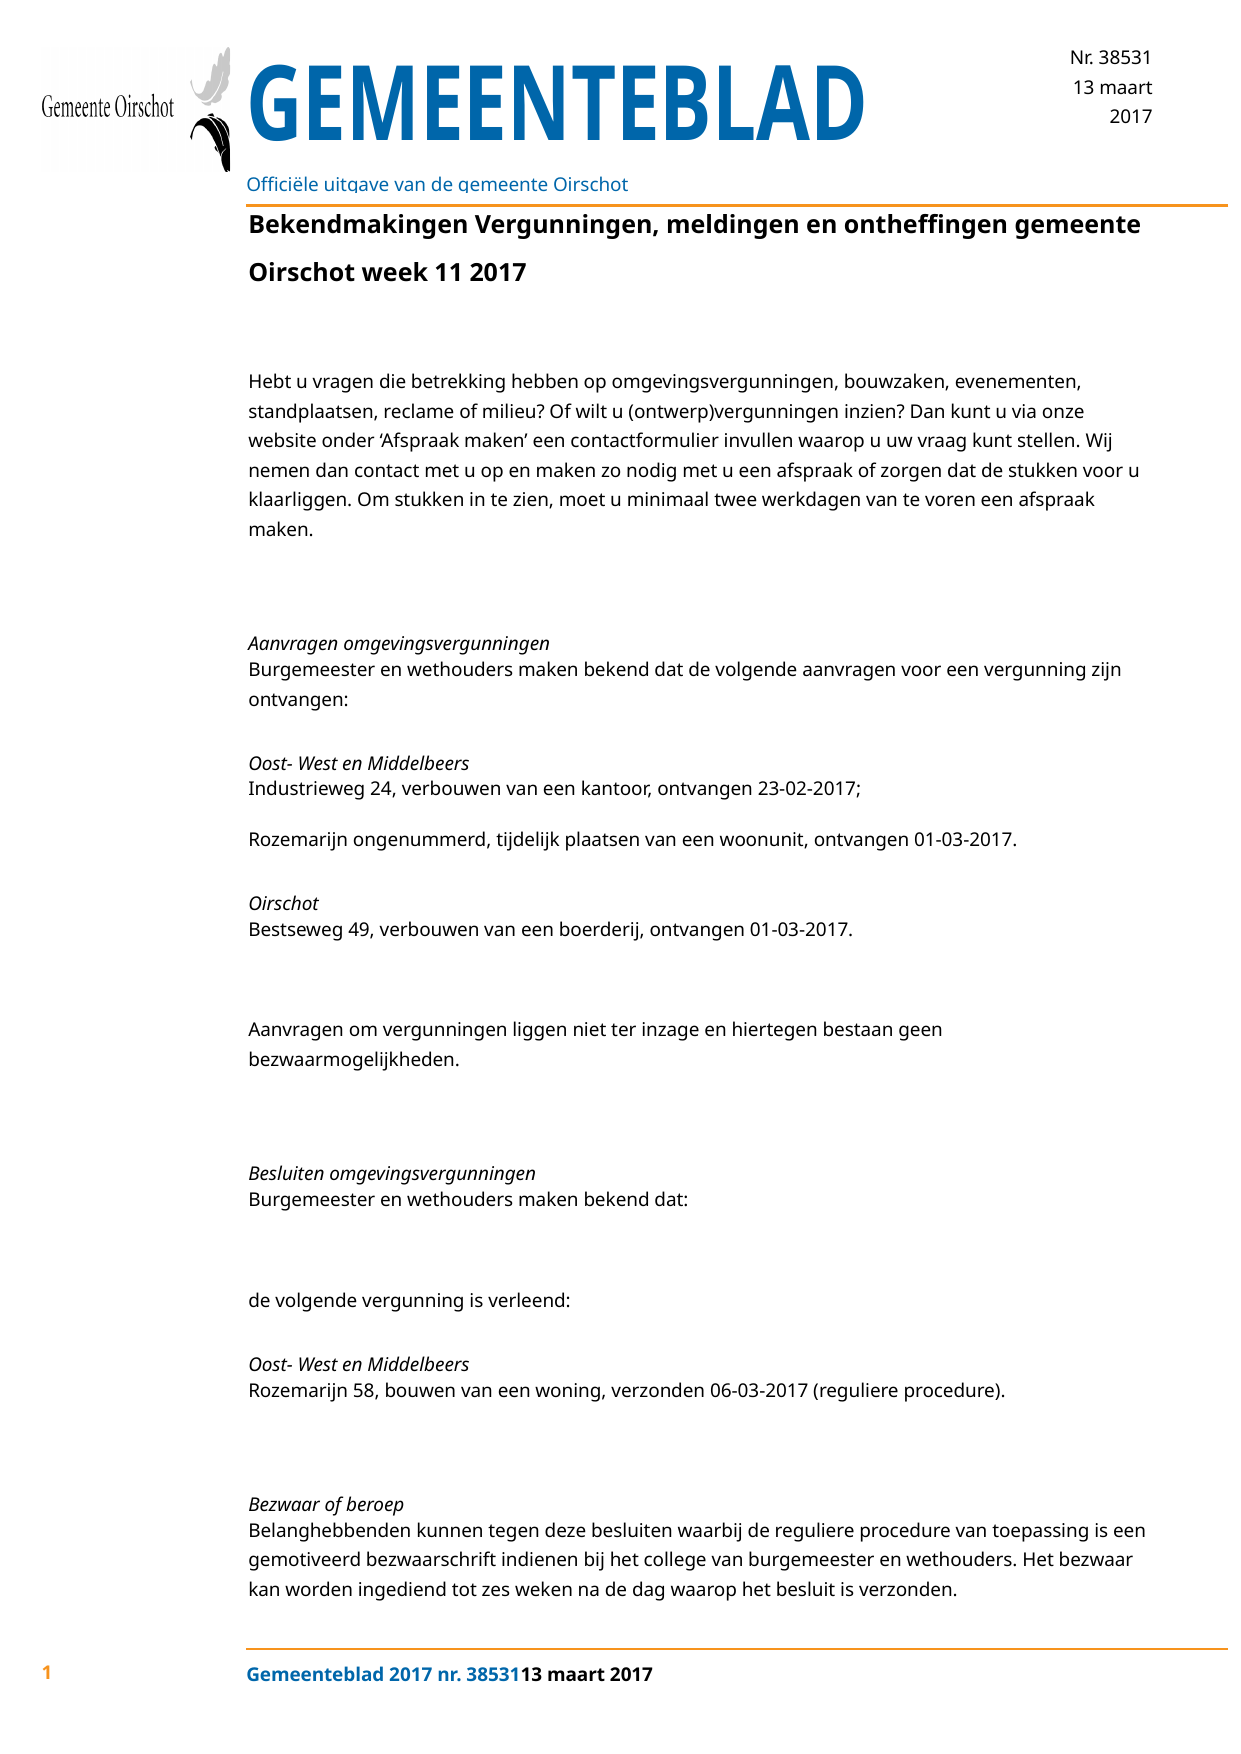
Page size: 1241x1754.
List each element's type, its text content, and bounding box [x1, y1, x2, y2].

text de volgende vergunning is verleend: [248, 1287, 1152, 1313]
text Bezwaar of beroep [248, 1491, 1152, 1517]
text Oost- West en Middelbeers [248, 1351, 1152, 1377]
text Bestseweg 49, verbouwen van een boerderij, ontvangen 01-03-2017. [248, 916, 1152, 941]
text Rozemarijn 58, bouwen van een woning, verzonden 06-03-2017 (reguliere procedure). [248, 1377, 1152, 1402]
text Bekendmakingen Vergunningen, meldingen en ontheffingen gemeente Oirschot week 11 2017 [248, 207, 1152, 288]
text Belanghebbenden kunnen tegen deze besluiten waarbij de reguliere procedure van toepassing is een gemotiveerd bezwaarschrift indienen bij het college van burgemeester en wethouders. Het bezwaar kan worden ingediend tot zes weken na de dag waarop het besluit is verzonden. [248, 1517, 1152, 1602]
text Industrieweg 24, verbouwen van een kantoor, ontvangen 23-02-2017; [248, 776, 1152, 801]
text Aanvragen omgevingsvergunningen [248, 631, 1152, 656]
text Oirschot [248, 890, 1152, 916]
picture [41, 47, 231, 172]
text Besluiten omgevingsvergunningen [248, 1161, 1152, 1186]
text Burgemeester en wethouders maken bekend dat: [248, 1186, 1152, 1212]
text Aanvragen om vergunningen liggen niet ter inzage en hiertegen bestaan geen bezwaarmogelijkheden. [248, 1017, 1152, 1072]
text Rozemarijn ongenummerd, tijdelijk plaatsen van een woonunit, ontvangen 01-03-2017. [248, 826, 1152, 852]
text Oost- West en Middelbeers [248, 750, 1152, 776]
text Burgemeester en wethouders maken bekend dat de volgende aanvragen voor een vergunning zijn ontvangen: [248, 656, 1152, 712]
text Hebt u vragen die betrekking hebben op omgevingsvergunningen, bouwzaken, evenementen, standplaatsen, reclame of milieu? Of wilt u (ontwerp)vergunningen inzien? Dan kunt u via onze website onder ‘Afspraak maken’ een contactformulier invullen waarop u uw vraag kunt stellen. Wij nemen dan contact met u op en maken zo nodig met u een afspraak of zorgen dat de stukken voor u klaarliggen. Om stukken in te zien, moet u minimaal twee werkdagen van te voren een afspraak maken. [248, 368, 1152, 542]
